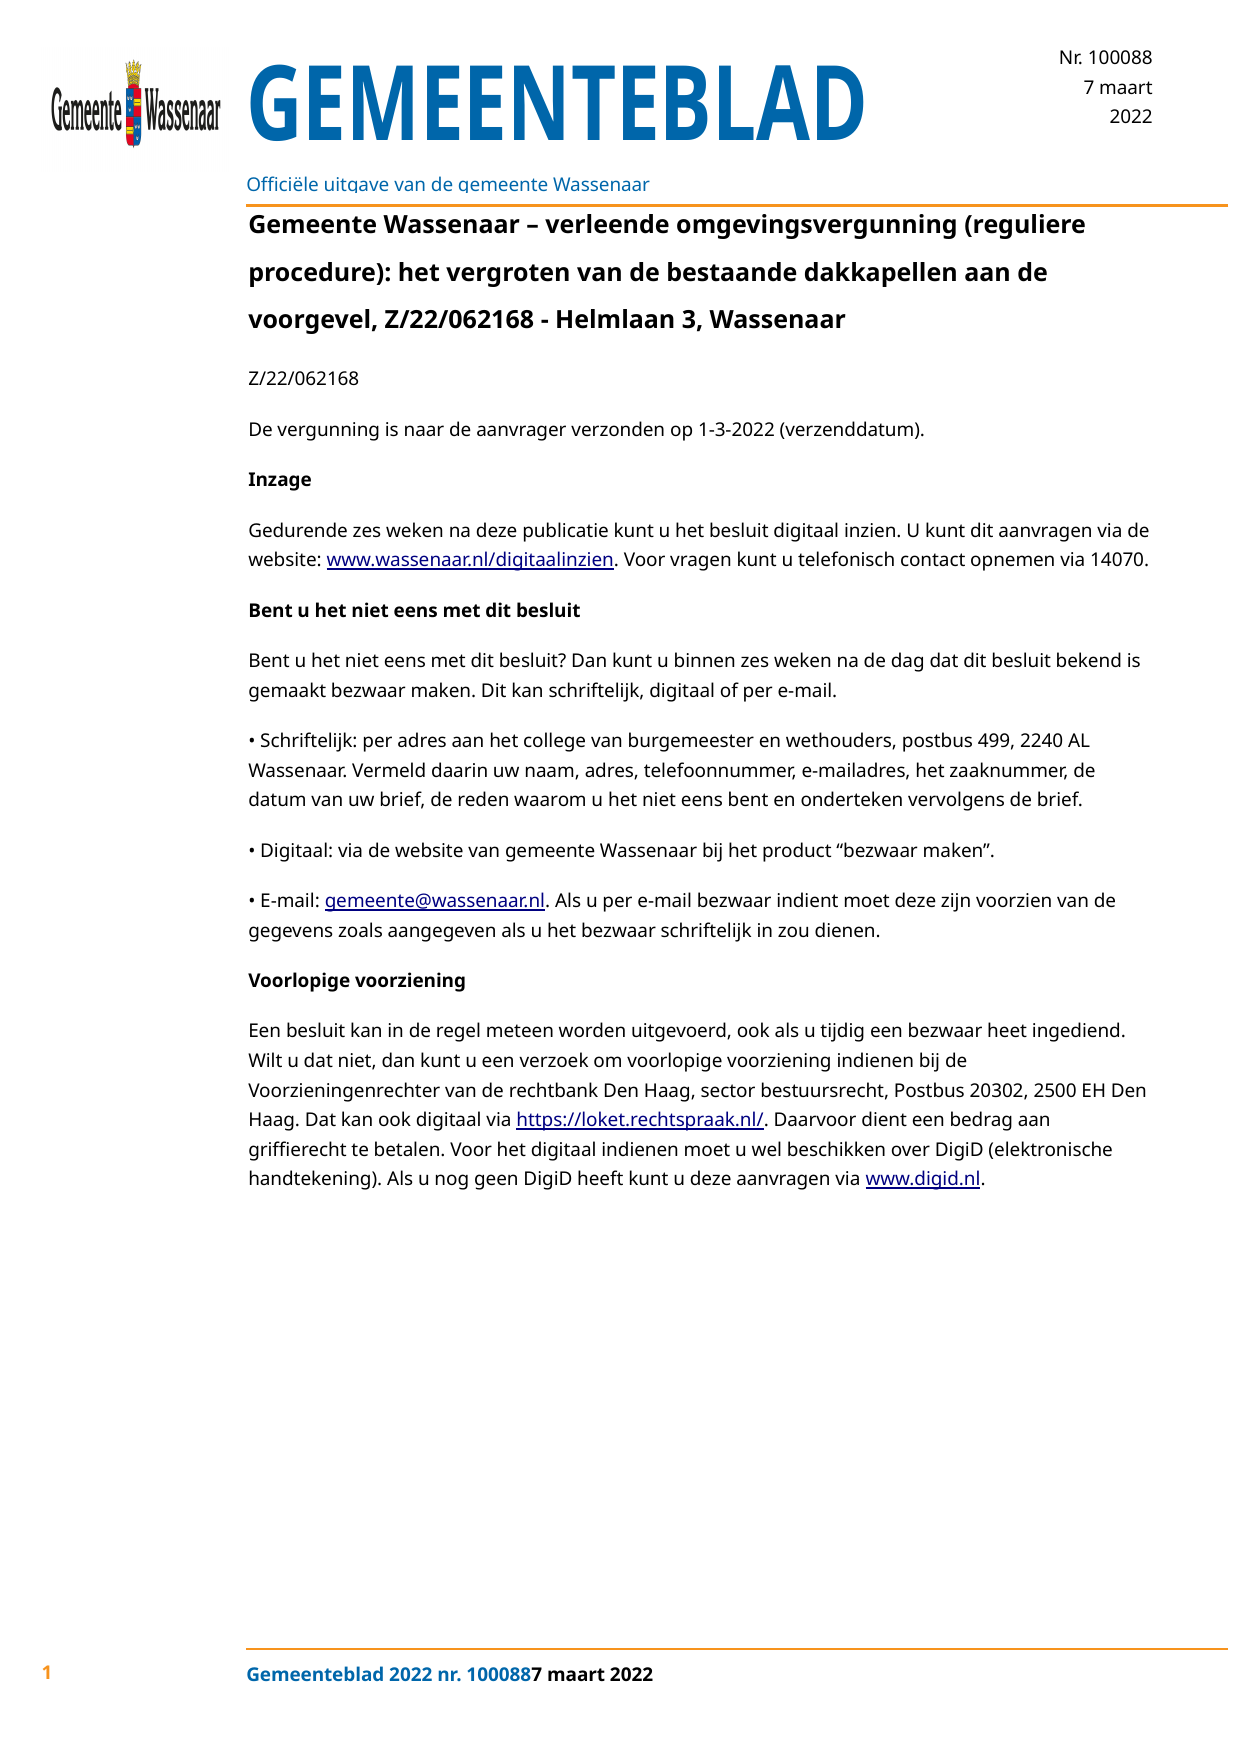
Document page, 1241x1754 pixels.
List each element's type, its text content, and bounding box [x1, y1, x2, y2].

picture [41, 47, 231, 172]
text • E-mail: gemeente@wassenaar.nl. Als u per e-mail bezwaar indient moet deze zijn voorzien van de gegevens zoals aangegeven als u het bezwaar schriftelijk in zou dienen. [248, 887, 1152, 942]
text Gemeente Wassenaar – verleende omgevingsvergunning (reguliere procedure): het vergroten van de bestaande dakkapellen aan de voorgevel, Z/22/062168 - Helmlaan 3, Wassenaar [248, 207, 1152, 336]
text Bent u het niet eens met dit besluit [248, 597, 1152, 622]
text Voorlopige voorziening [248, 967, 1152, 993]
text Een besluit kan in de regel meteen worden uitgevoerd, ook als u tijdig een bezwaar heet ingediend. Wilt u dat niet, dan kunt u een verzoek om voorlopige voorziening indienen bij de Voorzieningenrechter van de rechtbank Den Haag, sector bestuursrecht, Postbus 20302, 2500 EH Den Haag. Dat kan ook digitaal via https://loket.rechtspraak.nl/. Daarvoor dient een bedrag aan griffierecht te betalen. Voor het digitaal indienen moet u wel beschikken over DigiD (elektronische handtekening). Als u nog geen DigiD heeft kunt u deze aanvragen via www.digid.nl. [248, 1018, 1152, 1191]
text De vergunning is naar de aanvrager verzonden op 1-3-2022 (verzenddatum). [248, 416, 1152, 442]
text Inzage [248, 466, 1152, 492]
text Bent u het niet eens met dit besluit? Dan kunt u binnen zes weken na de dag dat dit besluit bekend is gemaakt bezwaar maken. Dit kan schriftelijk, digitaal of per e-mail. [248, 647, 1152, 702]
text • Schriftelijk: per adres aan het college van burgemeester en wethouders, postbus 499, 2240 AL Wassenaar. Vermeld daarin uw naam, adres, telefoonnummer, e-mailadres, het zaaknummer, de datum van uw brief, de reden waarom u het niet eens bent en onderteken vervolgens de brief. [248, 727, 1152, 812]
text Gedurende zes weken na deze publicatie kunt u het besluit digitaal inzien. U kunt dit aanvragen via de website: www.wassenaar.nl/digitaalinzien. Voor vragen kunt u telefonisch contact opnemen via 14070. [248, 517, 1152, 572]
text • Digitaal: via de website van gemeente Wassenaar bij het product “bezwaar maken”. [248, 837, 1152, 862]
text Z/22/062168 [248, 366, 1152, 391]
